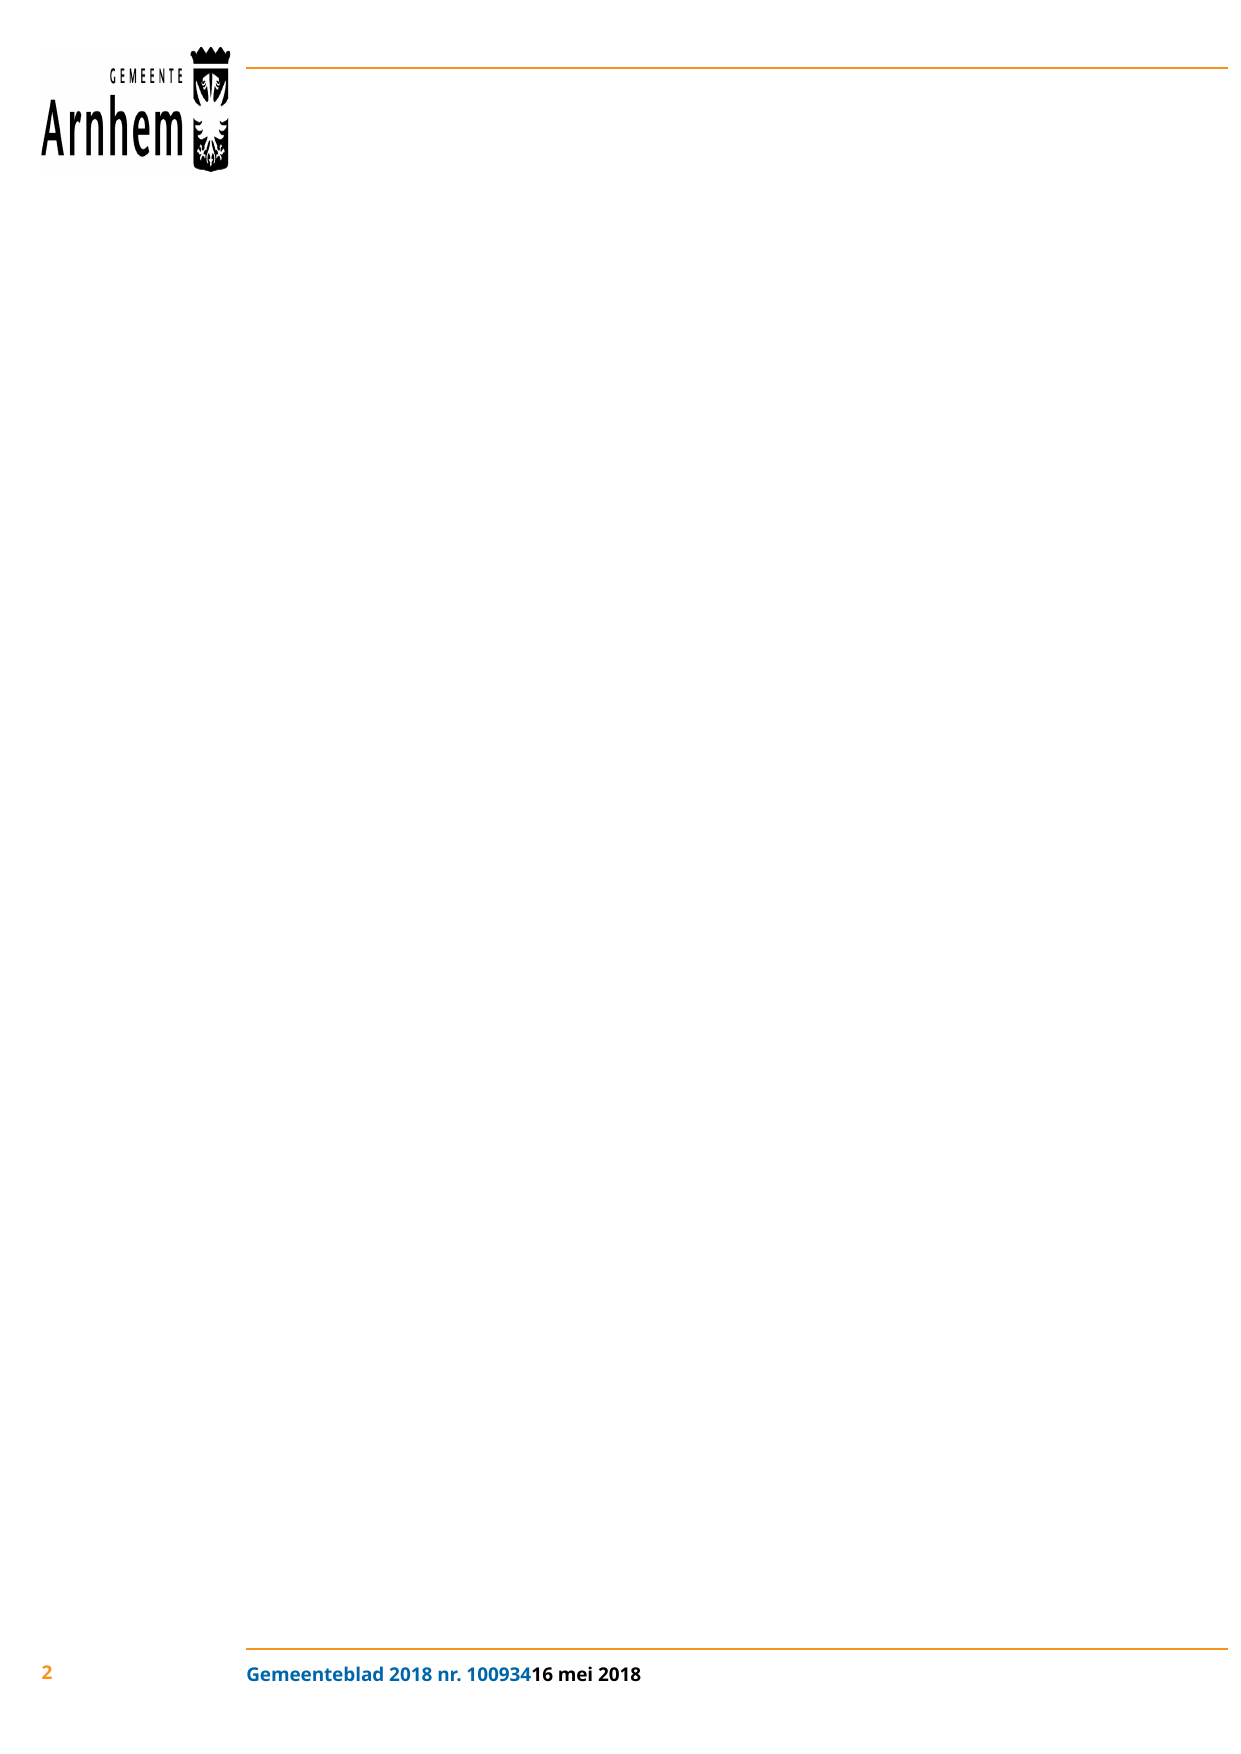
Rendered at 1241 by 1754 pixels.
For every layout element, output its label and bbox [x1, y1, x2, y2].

picture [41, 47, 231, 172]
